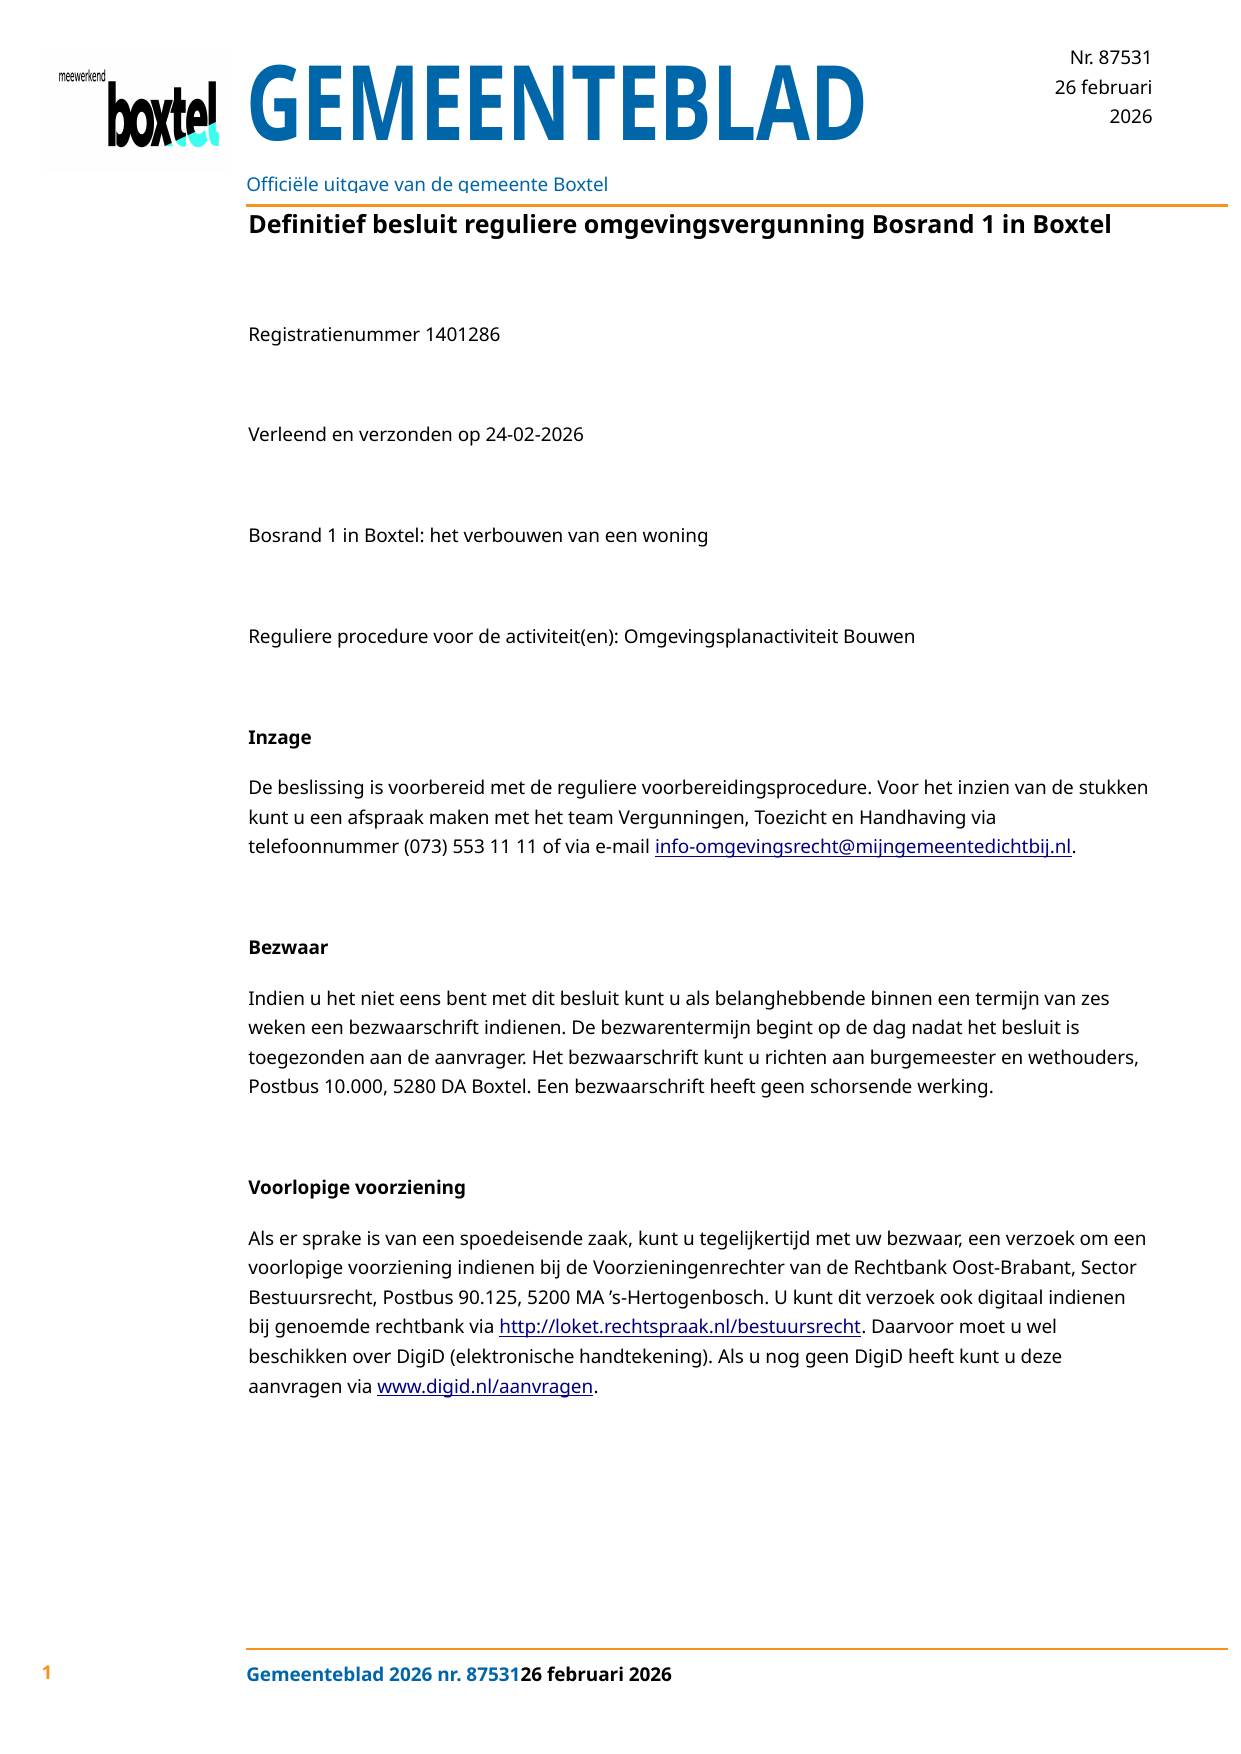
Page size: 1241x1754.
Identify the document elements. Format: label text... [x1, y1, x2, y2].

text Registratienummer 1401286 [248, 321, 1152, 346]
text Reguliere procedure voor de activiteit(en): Omgevingsplanactiviteit Bouwen [248, 623, 1152, 649]
text Als er sprake is van een spoedeisende zaak, kunt u tegelijkertijd met uw bezwaar, een verzoek om een voorlopige voorziening indienen bij de Voorzieningenrechter van de Rechtbank Oost-Brabant, Sector Bestuursrecht, Postbus 90.125, 5200 MA ’s-Hertogenbosch. U kunt dit verzoek ook digitaal indienen bij genoemde rechtbank via http://loket.rechtspraak.nl/bestuursrecht. Daarvoor moet u wel beschikken over DigiD (elektronische handtekening). Als u nog geen DigiD heeft kunt u deze aanvragen via www.digid.nl/aanvragen. [248, 1225, 1152, 1398]
text Verleend en verzonden op 24-02-2026 [248, 422, 1152, 447]
text De beslissing is voorbereid met de reguliere voorbereidingsprocedure. Voor het inzien van de stukken kunt u een afspraak maken met het team Vergunningen, Toezicht en Handhaving via telefoonnummer (073) 553 11 11 of via e-mail info-omgevingsrecht@mijngemeentedichtbij.nl. [248, 774, 1152, 859]
text Indien u het niet eens bent met dit besluit kunt u als belanghebbende binnen een termijn van zes weken een bezwaarschrift indienen. De bezwarentermijn begint op de dag nadat het besluit is toegezonden aan de aanvrager. Het bezwaarschrift kunt u richten aan burgemeester en wethouders, Postbus 10.000, 5280 DA Boxtel. Een bezwaarschrift heeft geen schorsende werking. [248, 985, 1152, 1099]
picture [41, 47, 231, 172]
text Inzage [248, 724, 1152, 750]
text Bosrand 1 in Boxtel: het verbouwen van een woning [248, 522, 1152, 548]
text Definitief besluit reguliere omgevingsvergunning Bosrand 1 in Boxtel [248, 207, 1152, 241]
text Bezwaar [248, 934, 1152, 960]
text Voorlopige voorziening [248, 1174, 1152, 1200]
